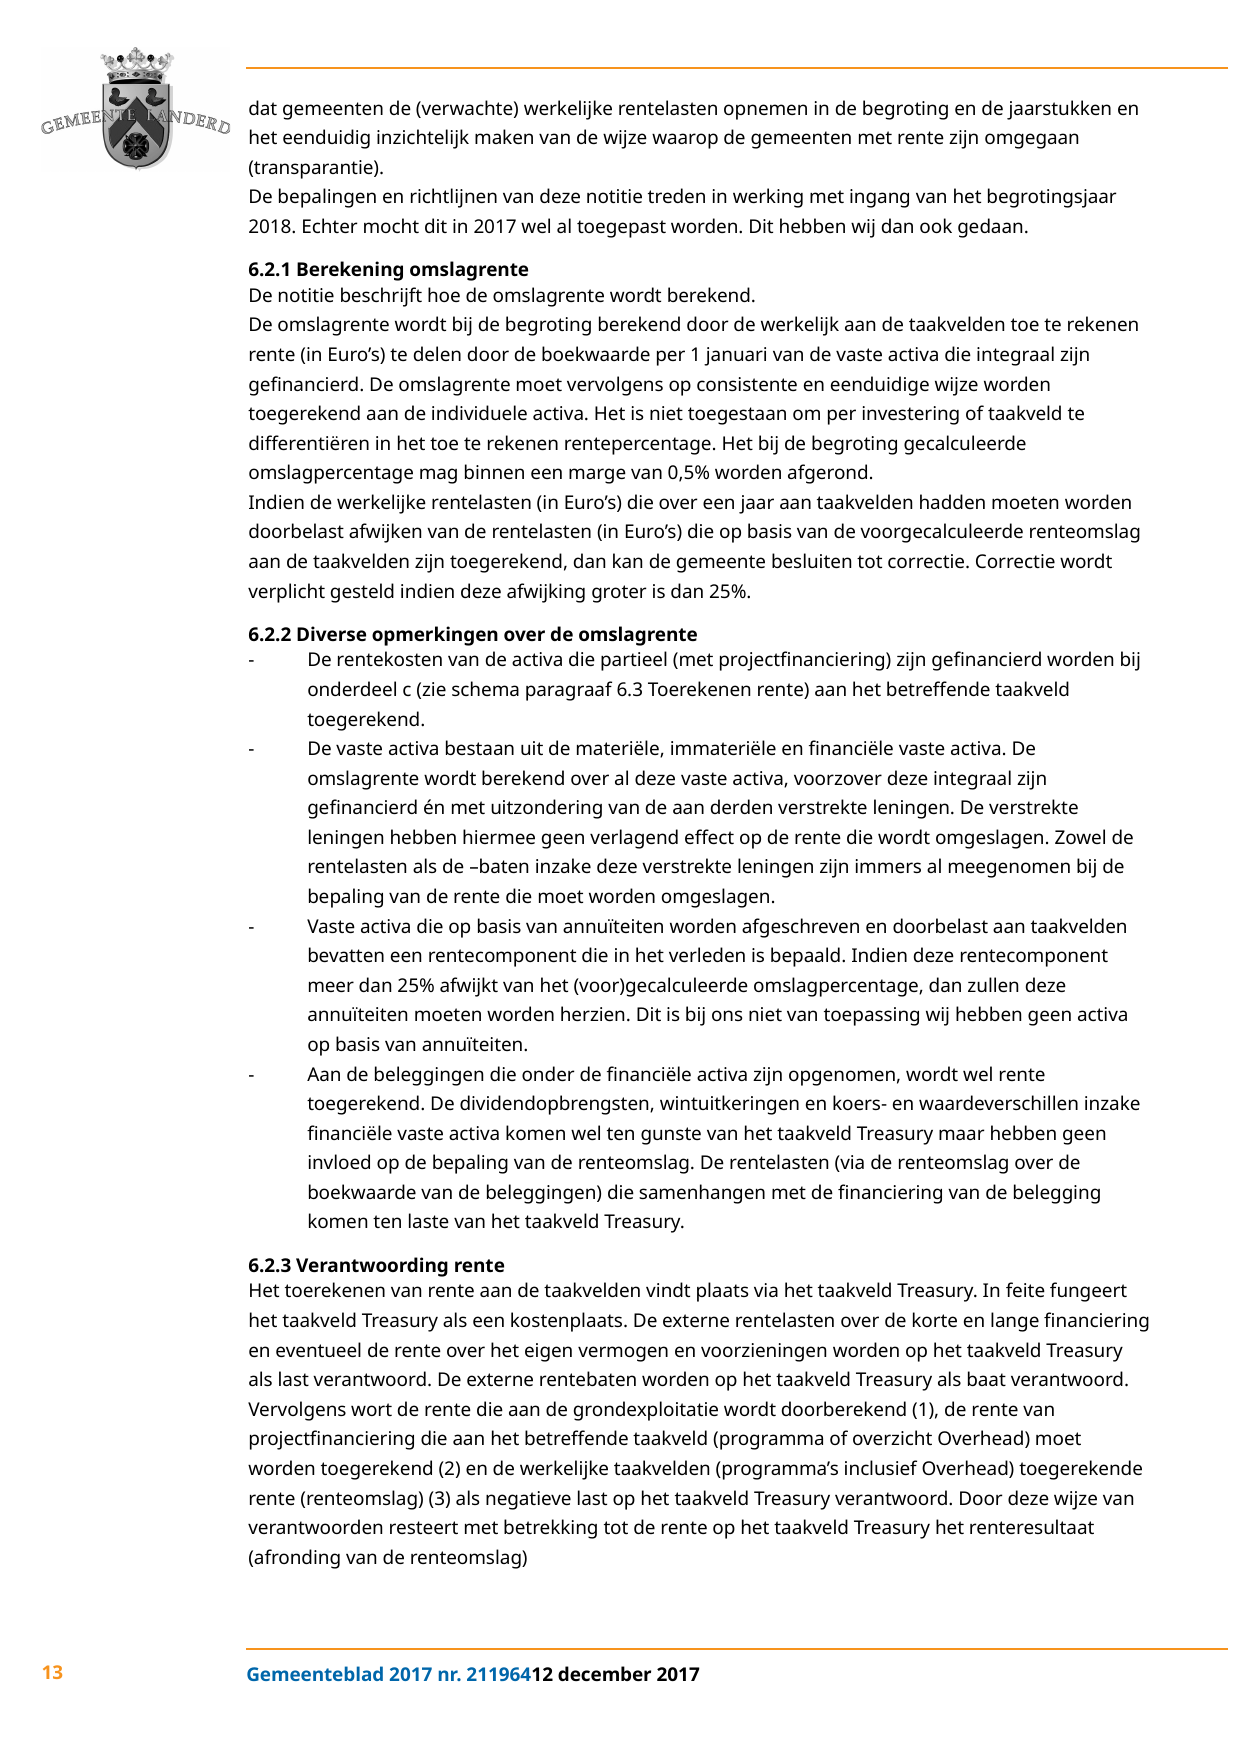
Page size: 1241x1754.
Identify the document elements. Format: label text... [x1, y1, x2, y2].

text De bepalingen en richtlijnen van deze notitie treden in werking met ingang van het begrotingsjaar 2018. Echter mocht dit in 2017 wel al toegepast worden. Dit hebben wij dan ook gedaan. [248, 183, 1152, 239]
list De vaste activa bestaan uit de materiële, immateriële en financiële vaste activa. De omslagrente wordt berekend over al deze vaste activa, voorzover deze integraal zijn gefinancierd én met uitzondering van de aan derden verstrekte leningen. De verstrekte leningen hebben hiermee geen verlagend effect op de rente die wordt omgeslagen. Zowel de rentelasten als de –baten inzake deze verstrekte leningen zijn immers al meegenomen bij de bepaling van de rente die moet worden omgeslagen. [248, 735, 1152, 909]
text Indien de werkelijke rentelasten (in Euro’s) die over een jaar aan taakvelden hadden moeten worden doorbelast afwijken van de rentelasten (in Euro’s) die op basis van de voorgecalculeerde renteomslag aan de taakvelden zijn toegerekend, dan kan de gemeente besluiten tot correctie. Correctie wordt verplicht gesteld indien deze afwijking groter is dan 25%. [248, 489, 1152, 603]
text De notitie beschrijft hoe de omslagrente wordt berekend. [248, 282, 1152, 308]
text dat gemeenten de (verwachte) werkelijke rentelasten opnemen in de begroting en de jaarstukken en het eenduidig inzichtelijk maken van de wijze waarop de gemeenten met rente zijn omgegaan (transparantie). [248, 95, 1152, 180]
list De rentekosten van de activa die partieel (met projectfinanciering) zijn gefinancierd worden bij onderdeel c (zie schema paragraaf 6.3 Toerekenen rente) aan het betreffende taakveld toegerekend. [248, 647, 1152, 732]
picture [41, 47, 231, 172]
text 6.2.1 Berekening omslagrente [248, 256, 1152, 282]
list Vaste activa die op basis van annuïteiten worden afgeschreven en doorbelast aan taakvelden bevatten een rentecomponent die in het verleden is bepaald. Indien deze rentecomponent meer dan 25% afwijkt van het (voor)gecalculeerde omslagpercentage, dan zullen deze annuïteiten moeten worden herzien. Dit is bij ons niet van toepassing wij hebben geen activa op basis van annuïteiten. [248, 913, 1152, 1057]
text 6.2.2 Diverse opmerkingen over de omslagrente [248, 621, 1152, 647]
text Het toerekenen van rente aan de taakvelden vindt plaats via het taakveld Treasury. In feite fungeert het taakveld Treasury als een kostenplaats. De externe rentelasten over de korte en lange financiering en eventueel de rente over het eigen vermogen en voorzieningen worden op het taakveld Treasury als last verantwoord. De externe rentebaten worden op het taakveld Treasury als baat verantwoord. Vervolgens wort de rente die aan de grondexploitatie wordt doorberekend (1), de rente van projectfinanciering die aan het betreffende taakveld (programma of overzicht Overhead) moet worden toegerekend (2) en de werkelijke taakvelden (programma’s inclusief Overhead) toegerekende rente (renteomslag) (3) als negatieve last op het taakveld Treasury verantwoord. Door deze wijze van verantwoorden resteert met betrekking tot de rente op het taakveld Treasury het renteresultaat (afronding van de renteomslag) [248, 1278, 1152, 1569]
text 6.2.3 Verantwoording rente [248, 1252, 1152, 1278]
list Aan de beleggingen die onder de financiële activa zijn opgenomen, wordt wel rente toegerekend. De dividendopbrengsten, wintuitkeringen en koers- en waardeverschillen inzake financiële vaste activa komen wel ten gunste van het taakveld Treasury maar hebben geen invloed op de bepaling van de renteomslag. De rentelasten (via de renteomslag over de boekwaarde van de beleggingen) die samenhangen met de financiering van de belegging komen ten laste van het taakveld Treasury. [248, 1061, 1152, 1234]
text De omslagrente wordt bij de begroting berekend door de werkelijk aan de taakvelden toe te rekenen rente (in Euro’s) te delen door de boekwaarde per 1 januari van de vaste activa die integraal zijn gefinancierd. De omslagrente moet vervolgens op consistente en eenduidige wijze worden toegerekend aan de individuele activa. Het is niet toegestaan om per investering of taakveld te differentiëren in het toe te rekenen rentepercentage. Het bij de begroting gecalculeerde omslagpercentage mag binnen een marge van 0,5% worden afgerond. [248, 312, 1152, 485]
